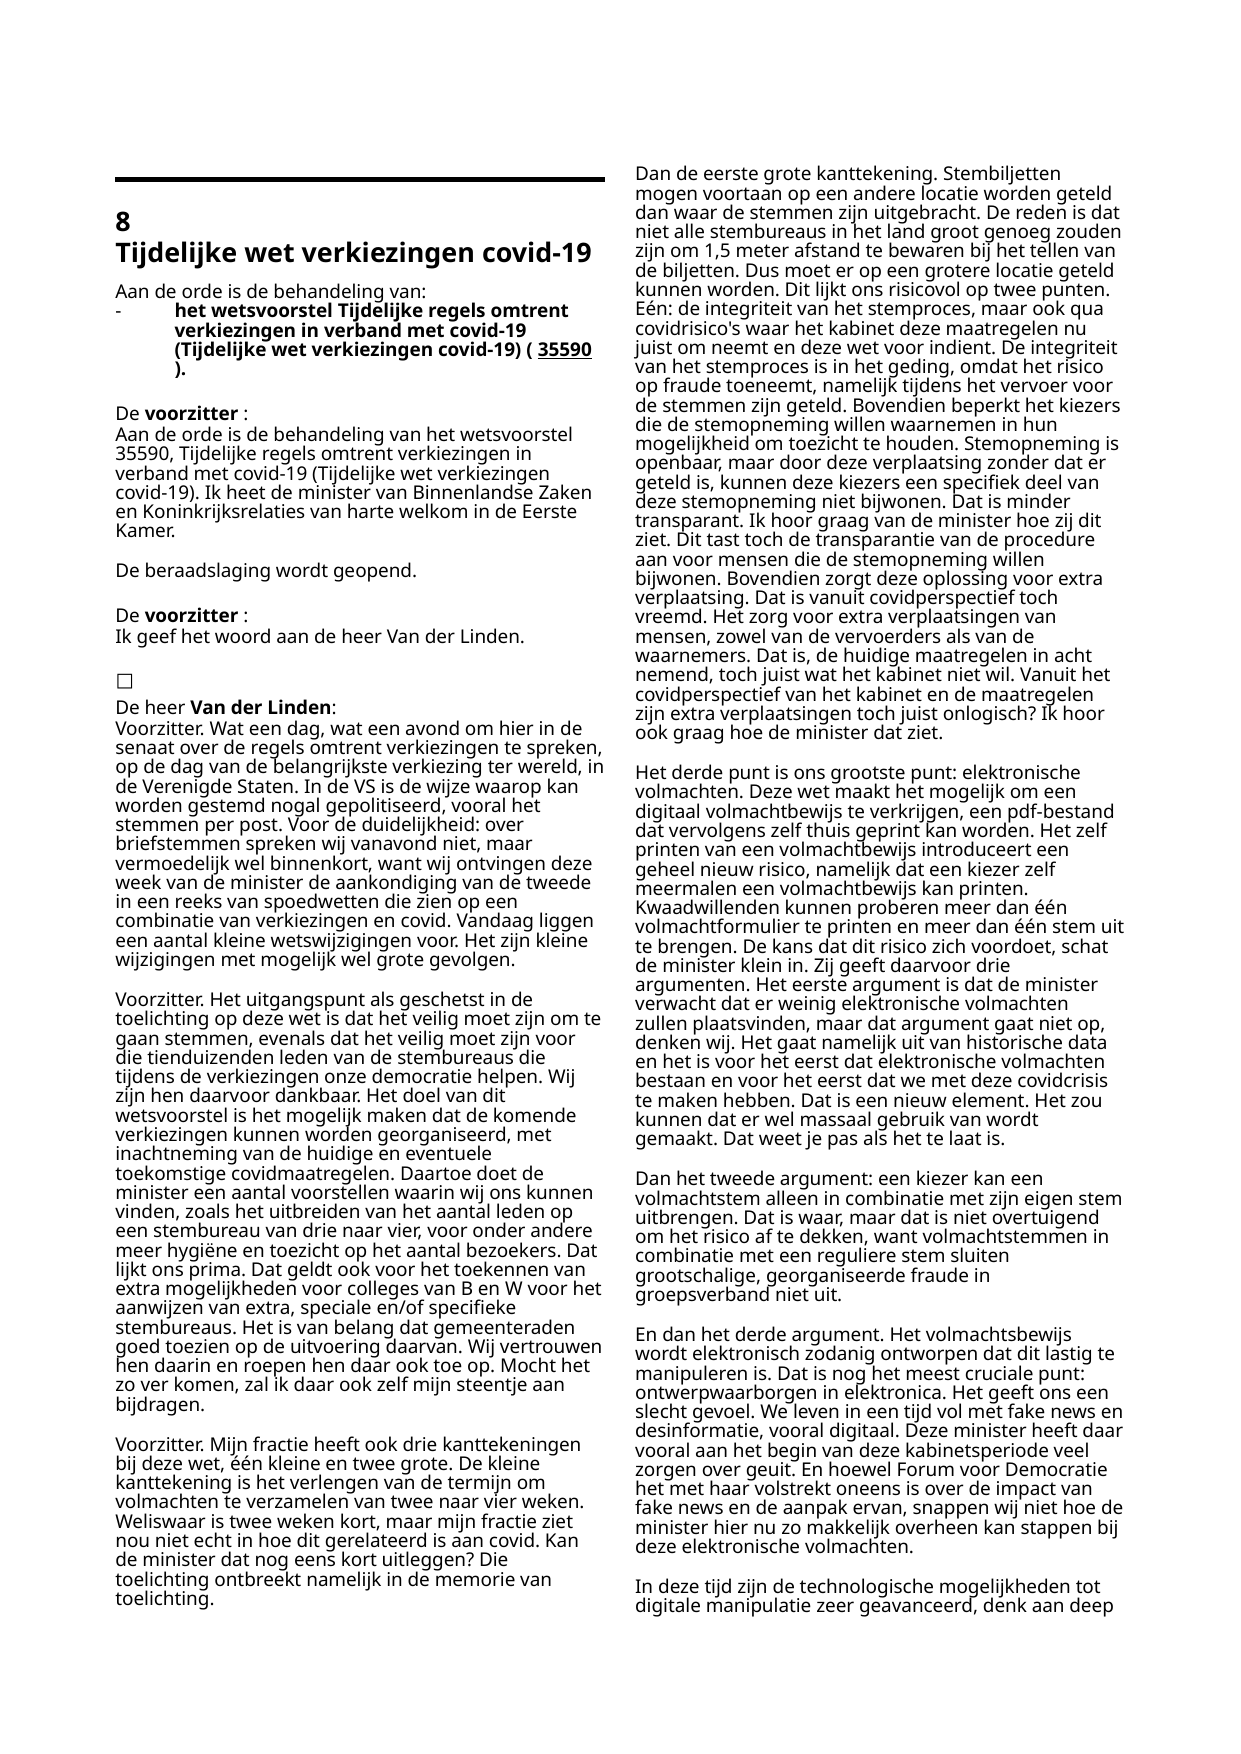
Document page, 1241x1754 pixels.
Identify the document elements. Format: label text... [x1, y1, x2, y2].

text In deze tijd zijn de technologische mogelijkheden tot digitale manipulatie zeer geavanceerd, denk aan deep [635, 1578, 1125, 1616]
text De beraadslaging wordt geopend. [115, 562, 605, 582]
text ⬜ [115, 668, 605, 694]
text Voorzitter. Mijn fractie heeft ook drie kanttekeningen bij deze wet, één kleine en twee grote. De kleine kanttekening is het verlengen van de termijn om volmachten te verzamelen van twee naar vier weken. Weliswaar is twee weken kort, maar mijn fractie ziet nou niet echt in hoe dit gerelateerd is aan covid. Kan de minister dat nog eens kort uitleggen? Die toelichting ontbreekt namelijk in de memorie van toelichting. [115, 1436, 605, 1609]
text Voorzitter. Het uitgangspunt als geschetst in de toelichting op deze wet is dat het veilig moet zijn om te gaan stemmen, evenals dat het veilig moet zijn voor die tienduizenden leden van de stembureaus die tijdens de verkiezingen onze democratie helpen. Wij zijn hen daarvoor dankbaar. Het doel van dit wetsvoorstel is het mogelijk maken dat de komende verkiezingen kunnen worden georganiseerd, met inachtneming van de huidige en eventuele toekomstige covidmaatregelen. Daartoe doet de minister een aantal voorstellen waarin wij ons kunnen vinden, zoals het uitbreiden van het aantal leden op een stembureau van drie naar vier, voor onder andere meer hygiëne en toezicht op het aantal bezoekers. Dat lijkt ons prima. Dat geldt ook voor het toekennen van extra mogelijkheden voor colleges van B en W voor het aanwijzen van extra, speciale en/of specifieke stembureaus. Het is van belang dat gemeenteraden goed toezien op de uitvoering daarvan. Wij vertrouwen hen daarin en roepen hen daar ook toe op. Mocht het zo ver komen, zal ik daar ook zelf mijn steentje aan bijdragen. [115, 991, 605, 1415]
text Dan het tweede argument: een kiezer kan een volmachtstem alleen in combinatie met zijn eigen stem uitbrengen. Dat is waar, maar dat is niet overtuigend om het risico af te dekken, want volmachtstemmen in combinatie met een reguliere stem sluiten grootschalige, georganiseerde fraude in groepsverband niet uit. [635, 1170, 1125, 1305]
list het wetsvoorstel Tijdelijke regels omtrent verkiezingen in verband met covid-19 (Tijdelijke wet verkiezingen covid-19) ( 35590 ). [115, 302, 605, 379]
text Ik geef het woord aan de heer Van der Linden. [115, 628, 605, 647]
text Het derde punt is ons grootste punt: elektronische volmachten. Deze wet maakt het mogelijk om een digitaal volmachtbewijs te verkrijgen, een pdf-bestand dat vervolgens zelf thuis geprint kan worden. Het zelf printen van een volmachtbewijs introduceert een geheel nieuw risico, namelijk dat een kiezer zelf meermalen een volmachtbewijs kan printen. Kwaadwillenden kunnen proberen meer dan één volmachtformulier te printen en meer dan één stem uit te brengen. De kans dat dit risico zich voordoet, schat de minister klein in. Zij geeft daarvoor drie argumenten. Het eerste argument is dat de minister verwacht dat er weinig elektronische volmachten zullen plaatsvinden, maar dat argument gaat niet op, denken wij. Het gaat namelijk uit van historische data en het is voor het eerst dat elektronische volmachten bestaan en voor het eerst dat we met deze covidcrisis te maken hebben. Dat is een nieuw element. Het zou kunnen dat er wel massaal gebruik van wordt gemaakt. Dat weet je pas als het te laat is. [635, 764, 1125, 1149]
text Tijdelijke wet verkiezingen covid-19 [115, 239, 605, 283]
text Aan de orde is de behandeling van het wetsvoorstel 35590, Tijdelijke regels omtrent verkiezingen in verband met covid-19 (Tijdelijke wet verkiezingen covid-19). Ik heet de minister van Binnenlandse Zaken en Koninkrijksrelaties van harte welkom in de Eerste Kamer. [115, 426, 605, 542]
text De heer Van der Linden: [115, 694, 605, 720]
text Voorzitter. Wat een dag, wat een avond om hier in de senaat over de regels omtrent verkiezingen te spreken, op de dag van de belangrijkste verkiezing ter wereld, in de Verenigde Staten. In de VS is de wijze waarop kan worden gestemd nogal gepolitiseerd, vooral het stemmen per post. Voor de duidelijkheid: over briefstemmen spreken wij vanavond niet, maar vermoedelijk wel binnenkort, want wij ontvingen deze week van de minister de aankondiging van de tweede in een reeks van spoedwetten die zien op een combinatie van verkiezingen en covid. Vandaag liggen een aantal kleine wetswijzigingen voor. Het zijn kleine wijzigingen met mogelijk wel grote gevolgen. [115, 720, 605, 970]
text De voorzitter : [115, 602, 605, 628]
text Aan de orde is de behandeling van: [115, 283, 605, 302]
text 8 [115, 203, 605, 239]
text De voorzitter : [115, 400, 605, 426]
text Dan de eerste grote kanttekening. Stembiljetten mogen voortaan op een andere locatie worden geteld dan waar de stemmen zijn uitgebracht. De reden is dat niet alle stembureaus in het land groot genoeg zouden zijn om 1,5 meter afstand te bewaren bij het tellen van de biljetten. Dus moet er op een grotere locatie geteld kunnen worden. Dit lijkt ons risicovol op twee punten. Eén: de integriteit van het stemproces, maar ook qua covidrisico's waar het kabinet deze maatregelen nu juist om neemt en deze wet voor indient. De integriteit van het stemproces is in het geding, omdat het risico op fraude toeneemt, namelijk tijdens het vervoer voor de stemmen zijn geteld. Bovendien beperkt het kiezers die de stemopneming willen waarnemen in hun mogelijkheid om toezicht te houden. Stemopneming is openbaar, maar door deze verplaatsing zonder dat er geteld is, kunnen deze kiezers een specifiek deel van deze stemopneming niet bijwonen. Dat is minder transparant. Ik hoor graag van de minister hoe zij dit ziet. Dit tast toch de transparantie van de procedure aan voor mensen die de stemopneming willen bijwonen. Bovendien zorgt deze oplossing voor extra verplaatsing. Dat is vanuit covidperspectief toch vreemd. Het zorg voor extra verplaatsingen van mensen, zowel van de vervoerders als van de waarnemers. Dat is, de huidige maatregelen in acht nemend, toch juist wat het kabinet niet wil. Vanuit het covidperspectief van het kabinet en de maatregelen zijn extra verplaatsingen toch juist onlogisch? Ik hoor ook graag hoe de minister dat ziet. [635, 165, 1125, 743]
text En dan het derde argument. Het volmachtsbewijs wordt elektronisch zodanig ontworpen dat dit lastig te manipuleren is. Dat is nog het meest cruciale punt: ontwerpwaarborgen in elektronica. Het geeft ons een slecht gevoel. We leven in een tijd vol met fake news en desinformatie, vooral digitaal. Deze minister heeft daar vooral aan het begin van deze kabinetsperiode veel zorgen over geuit. En hoewel Forum voor Democratie het met haar volstrekt oneens is over de impact van fake news en de aanpak ervan, snappen wij niet hoe de minister hier nu zo makkelijk overheen kan stappen bij deze elektronische volmachten. [635, 1326, 1125, 1557]
